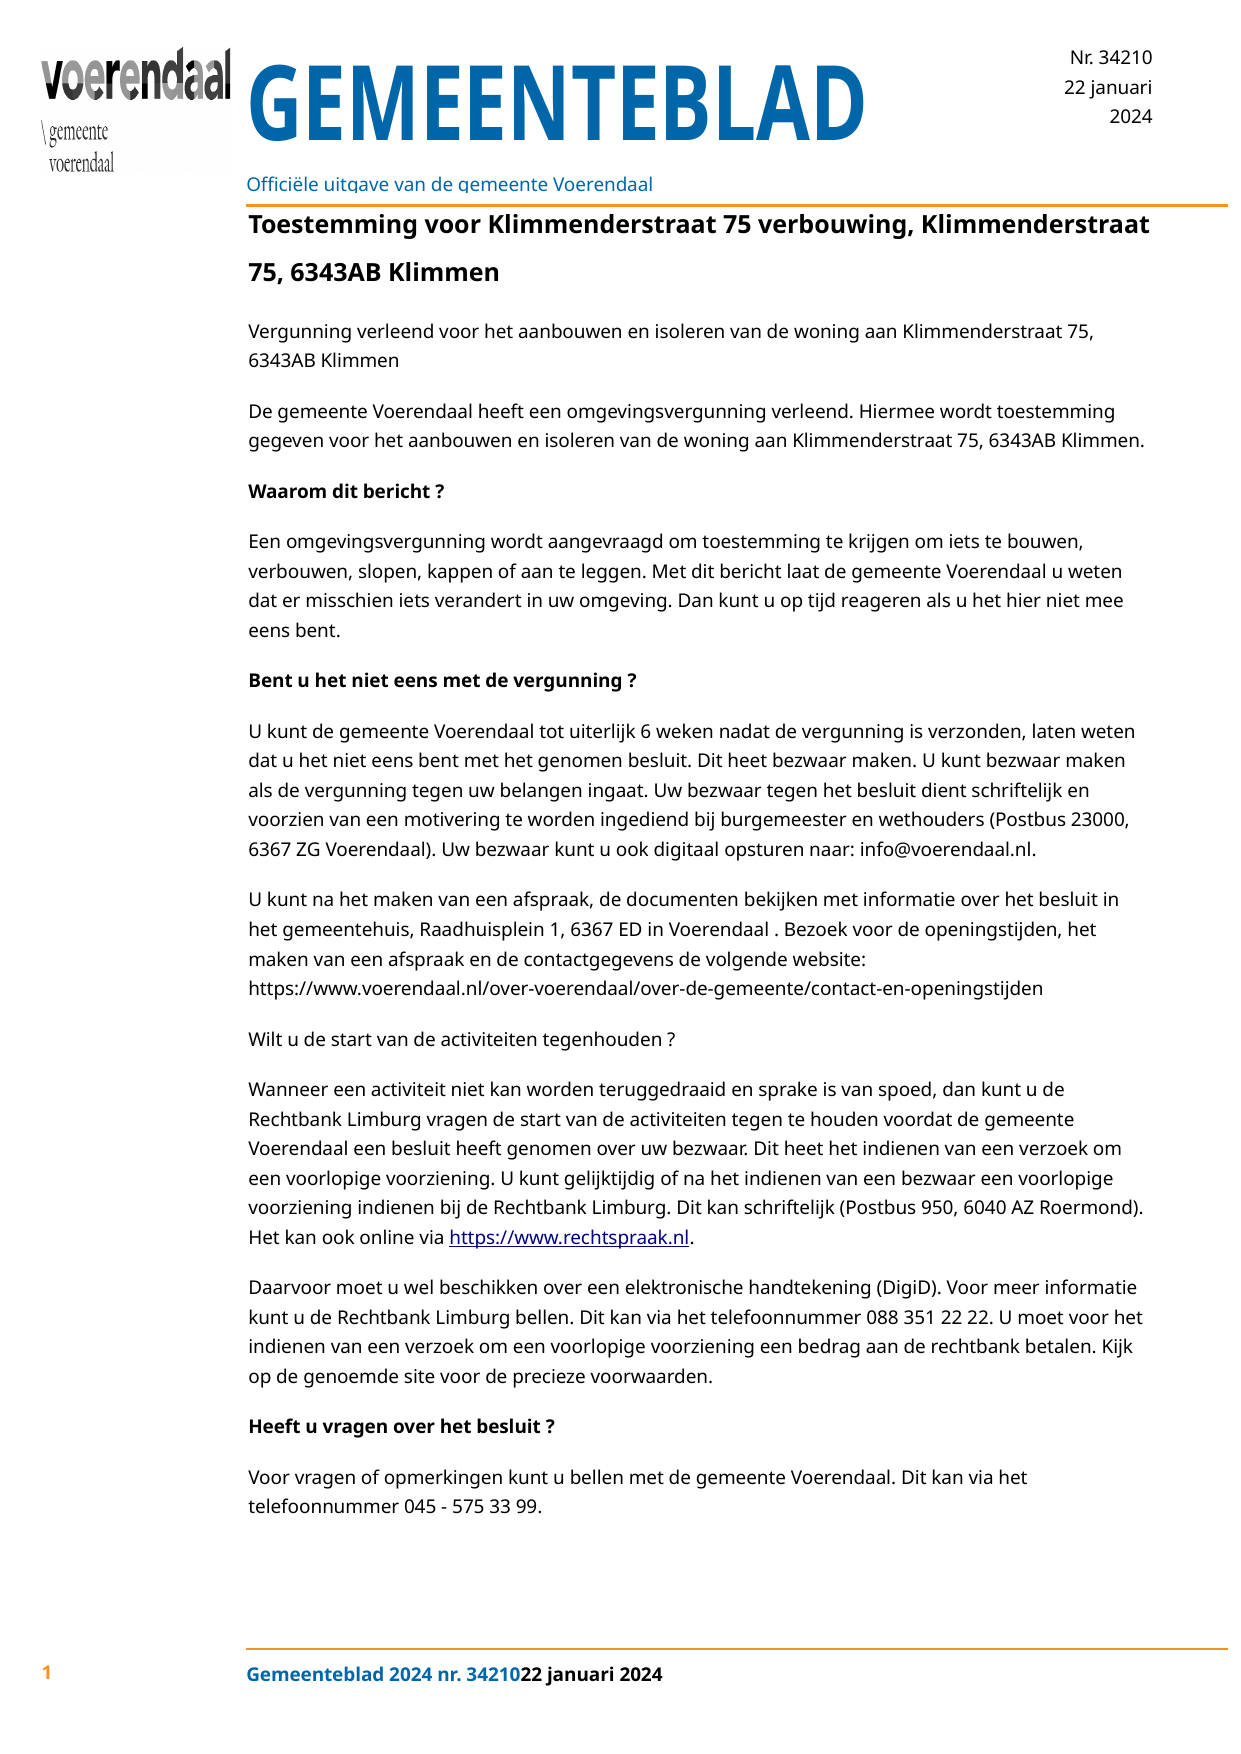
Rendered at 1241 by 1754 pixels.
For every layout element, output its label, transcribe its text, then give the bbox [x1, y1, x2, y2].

text De gemeente Voerendaal heeft een omgevingsvergunning verleend. Hiermee wordt toestemming gegeven voor het aanbouwen en isoleren van de woning aan Klimmenderstraat 75, 6343AB Klimmen. [248, 398, 1152, 453]
text Bent u het niet eens met de vergunning ? [248, 667, 1152, 693]
picture [41, 47, 231, 172]
text U kunt de gemeente Voerendaal tot uiterlijk 6 weken nadat de vergunning is verzonden, laten weten dat u het niet eens bent met het genomen besluit. Dit heet bezwaar maken. U kunt bezwaar maken als de vergunning tegen uw belangen ingaat. Uw bezwaar tegen het besluit dient schriftelijk en voorzien van een motivering te worden ingediend bij burgemeester en wethouders (Postbus 23000, 6367 ZG Voerendaal). Uw bezwaar kunt u ook digitaal opsturen naar: info@voerendaal.nl. [248, 718, 1152, 862]
text Voor vragen of opmerkingen kunt u bellen met de gemeente Voerendaal. Dit kan via het telefoonnummer 045 - 575 33 99. [248, 1464, 1152, 1519]
text Vergunning verleend voor het aanbouwen en isoleren van de woning aan Klimmenderstraat 75, 6343AB Klimmen [248, 318, 1152, 373]
text Waarom dit bericht ? [248, 478, 1152, 504]
text Toestemming voor Klimmenderstraat 75 verbouwing, Klimmenderstraat 75, 6343AB Klimmen [248, 207, 1152, 288]
text Daarvoor moet u wel beschikken over een elektronische handtekening (DigiD). Voor meer informatie kunt u de Rechtbank Limburg bellen. Dit kan via het telefoonnummer 088 351 22 22. U moet voor het indienen van een verzoek om een voorlopige voorziening een bedrag aan de rechtbank betalen. Kijk op de genoemde site voor de precieze voorwaarden. [248, 1274, 1152, 1389]
text Een omgevingsvergunning wordt aangevraagd om toestemming te krijgen om iets te bouwen, verbouwen, slopen, kappen of aan te leggen. Met dit bericht laat de gemeente Voerendaal u weten dat er misschien iets verandert in uw omgeving. Dan kunt u op tijd reageren als u het hier niet mee eens bent. [248, 528, 1152, 643]
text Wanneer een activiteit niet kan worden teruggedraaid en sprake is van spoed, dan kunt u de Rechtbank Limburg vragen de start van de activiteiten tegen te houden voordat de gemeente Voerendaal een besluit heeft genomen over uw bezwaar. Dit heet het indienen van een verzoek om een voorlopige voorziening. U kunt gelijktijdig of na het indienen van een bezwaar een voorlopige voorziening indienen bij de Rechtbank Limburg. Dit kan schriftelijk (Postbus 950, 6040 AZ Roermond). Het kan ook online via https://www.rechtspraak.nl. [248, 1076, 1152, 1250]
text Heeft u vragen over het besluit ? [248, 1414, 1152, 1439]
text U kunt na het maken van een afspraak, de documenten bekijken met informatie over het besluit in het gemeentehuis, Raadhuisplein 1, 6367 ED in Voerendaal . Bezoek voor de openingstijden, het maken van een afspraak en de contactgegevens de volgende website: https://www.voerendaal.nl/over-voerendaal/over-de-gemeente/contact-en-openingstijden [248, 887, 1152, 1001]
text Wilt u de start van de activiteiten tegenhouden ? [248, 1026, 1152, 1052]
